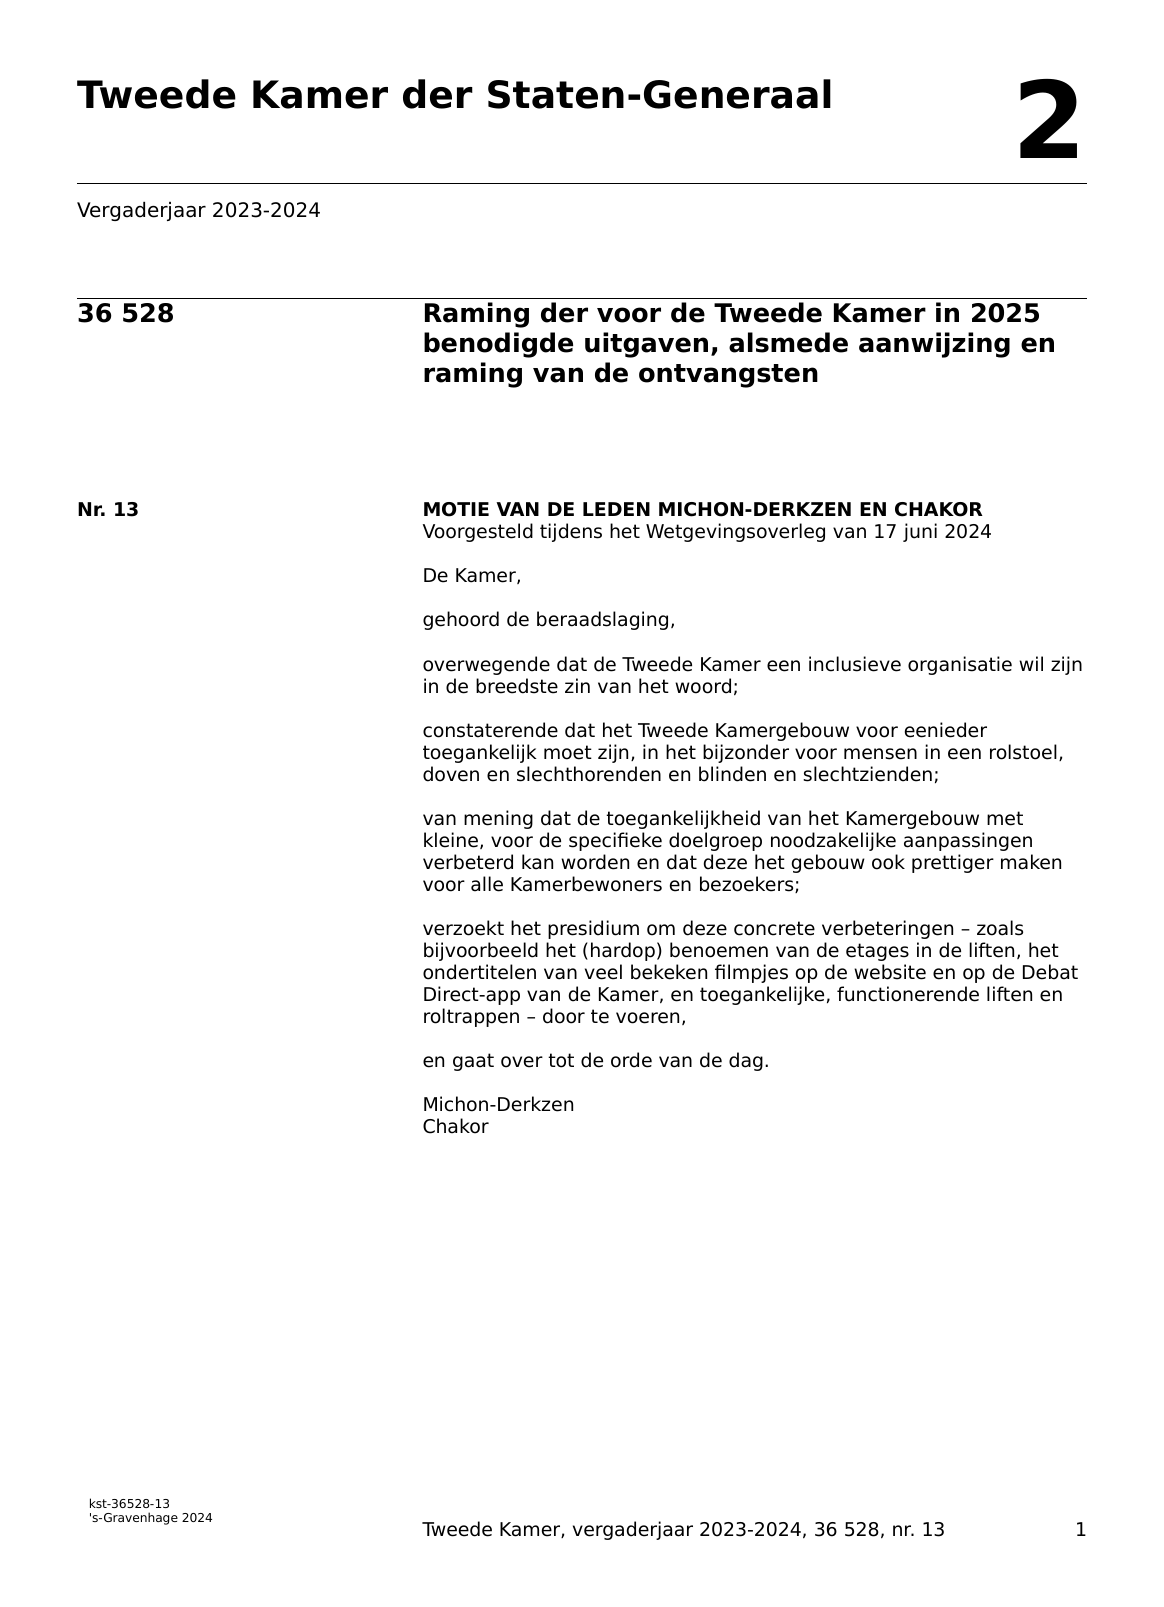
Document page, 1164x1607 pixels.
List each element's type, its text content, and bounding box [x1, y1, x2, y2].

subtitle 36 528 Raming der voor de Tweede Kamer in 2025 benodigde uitgaven, alsmede aanwijzing en raming van de ontvangsten [77, 299, 1087, 388]
subtitle Nr. 13 MOTIE VAN DE LEDEN MICHON-DERKZEN EN CHAKOR [77, 499, 1087, 521]
table_header 2 [886, 59, 1087, 183]
text De Kamer, [422, 565, 1087, 587]
text gehoord de beraadslaging, [422, 609, 1087, 631]
table_header Tweede Kamer der Staten-Generaal [77, 59, 886, 183]
text Chakor [422, 1116, 1087, 1138]
text Voorgesteld tijdens het Wetgevingsoverleg van 17 juni 2024 [422, 521, 1087, 543]
text van mening dat de toegankelijkheid van het Kamergebouw met kleine, voor de specifieke doelgroep noodzakelijke aanpassingen verbeterd kan worden en dat deze het gebouw ook prettiger maken voor alle Kamerbewoners en bezoekers; [422, 808, 1087, 896]
text verzoekt het presidium om deze concrete verbeteringen – zoals bijvoorbeeld het (hardop) benoemen van de etages in de liften, het ondertitelen van veel bekeken filmpjes op de website en op de Debat Direct-app van de Kamer, en toegankelijke, functionerende liften en roltrappen – door te voeren, [422, 918, 1087, 1028]
text 's-Gravenhage 2024 [88, 1511, 323, 1525]
text en gaat over tot de orde van de dag. [422, 1050, 1087, 1072]
text kst-36528-13 [88, 1497, 323, 1511]
text Michon-Derkzen [422, 1094, 1087, 1116]
table_cell Vergaderjaar 2023-2024 [77, 184, 1087, 298]
text overwegende dat de Tweede Kamer een inclusieve organisatie wil zijn in de breedste zin van het woord; [422, 653, 1087, 697]
text constaterende dat het Tweede Kamergebouw voor eenieder toegankelijk moet zijn, in het bijzonder voor mensen in een rolstoel, doven en slechthorenden en blinden en slechtzienden; [422, 720, 1087, 786]
